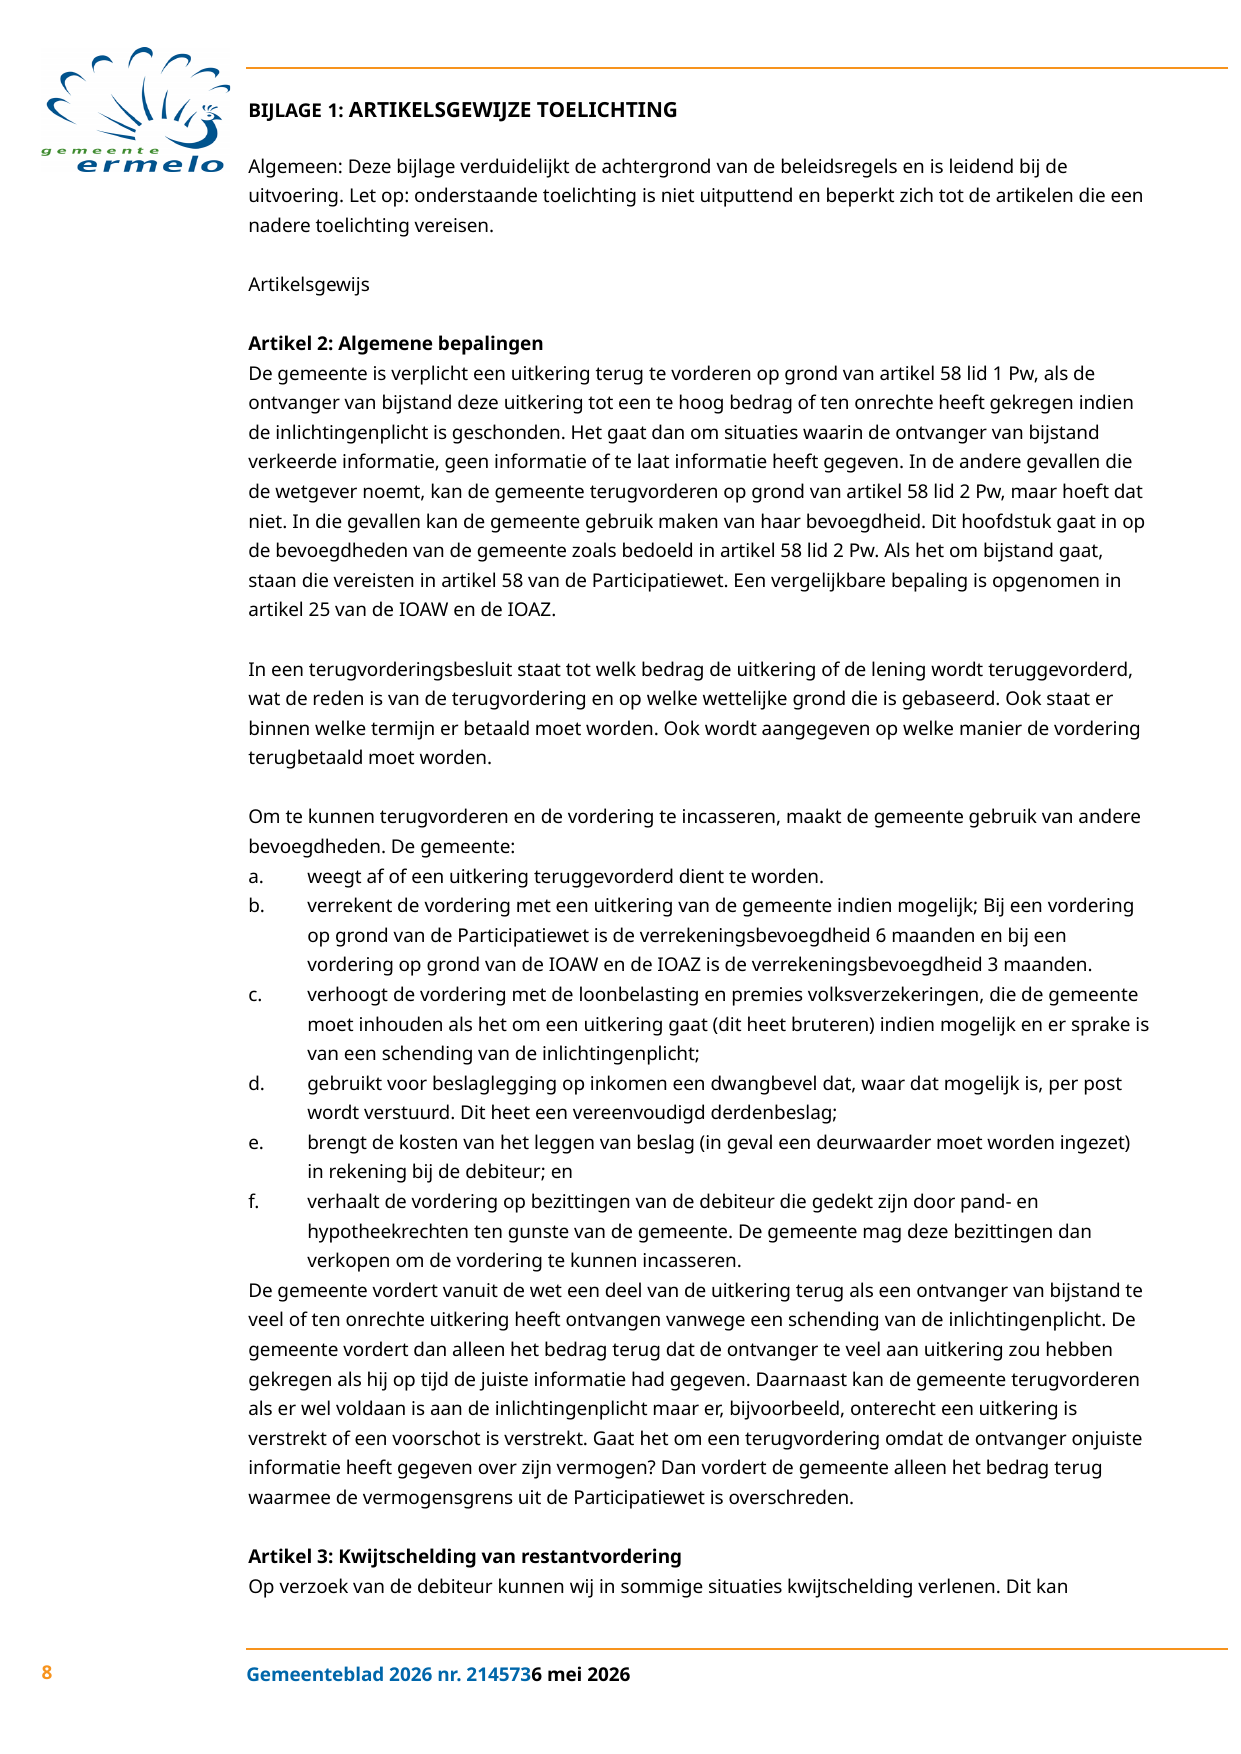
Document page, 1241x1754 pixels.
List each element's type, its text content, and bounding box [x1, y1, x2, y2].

text Artikel 3: Kwijtschelding van restantvordering [248, 1543, 1152, 1569]
text Algemeen: Deze bijlage verduidelijkt de achtergrond van de beleidsregels en is leidend bij de uitvoering. Let op: onderstaande toelichting is niet uitputtend en beperkt zich tot de artikelen die een nadere toelichting vereisen. [248, 153, 1152, 238]
picture [41, 47, 231, 172]
list verrekent de vordering met een uitkering van de gemeente indien mogelijk; Bij een vordering op grond van de Participatiewet is de verrekeningsbevoegdheid 6 maanden en bij een vordering op grond van de IOAW en de IOAZ is de verrekeningsbevoegdheid 3 maanden. [248, 892, 1152, 977]
list weegt af of een uitkering teruggevorderd dient te worden. [248, 863, 1152, 889]
list gebruikt voor beslaglegging op inkomen een dwangbevel dat, waar dat mogelijk is, per post wordt verstuurd. Dit heet een vereenvoudigd derdenbeslag; [248, 1070, 1152, 1125]
text De gemeente vordert vanuit de wet een deel van de uitkering terug als een ontvanger van bijstand te veel of ten onrechte uitkering heeft ontvangen vanwege een schending van de inlichtingenplicht. De gemeente vordert dan alleen het bedrag terug dat de ontvanger te veel aan uitkering zou hebben gekregen als hij op tijd de juiste informatie had gegeven. Daarnaast kan de gemeente terugvorderen als er wel voldaan is aan de inlichtingenplicht maar er, bijvoorbeeld, onterecht een uitkering is verstrekt of een voorschot is verstrekt. Gaat het om een terugvordering omdat de ontvanger onjuiste informatie heeft gegeven over zijn vermogen? Dan vordert de gemeente alleen het bedrag terug waarmee de vermogensgrens uit de Participatiewet is overschreden. [248, 1277, 1152, 1510]
text Artikelsgewijs [248, 271, 1152, 297]
text Op verzoek van de debiteur kunnen wij in sommige situaties kwijtschelding verlenen. Dit kan [248, 1573, 1152, 1599]
list brengt de kosten van het leggen van beslag (in geval een deurwaarder moet worden ingezet) in rekening bij de debiteur; en [248, 1129, 1152, 1184]
text In een terugvorderingsbesluit staat tot welk bedrag de uitkering of de lening wordt teruggevorderd, wat de reden is van de terugvordering en op welke wettelijke grond die is gebaseerd. Ook staat er binnen welke termijn er betaald moet worden. Ook wordt aangegeven op welke manier de vordering terugbetaald moet worden. [248, 656, 1152, 770]
text BIJLAGE 1: ARTIKELSGEWIJZE TOELICHTING [248, 95, 1152, 123]
text De gemeente is verplicht een uitkering terug te vorderen op grond van artikel 58 lid 1 Pw, als de ontvanger van bijstand deze uitkering tot een te hoog bedrag of ten onrechte heeft gekregen indien de inlichtingenplicht is geschonden. Het gaat dan om situaties waarin de ontvanger van bijstand verkeerde informatie, geen informatie of te laat informatie heeft gegeven. In de andere gevallen die de wetgever noemt, kan de gemeente terugvorderen op grond van artikel 58 lid 2 Pw, maar hoeft dat niet. In die gevallen kan de gemeente gebruik maken van haar bevoegdheid. Dit hoofdstuk gaat in op de bevoegdheden van de gemeente zoals bedoeld in artikel 58 lid 2 Pw. Als het om bijstand gaat, staan die vereisten in artikel 58 van de Participatiewet. Een vergelijkbare bepaling is opgenomen in artikel 25 van de IOAW en de IOAZ. [248, 360, 1152, 622]
text Artikel 2: Algemene bepalingen [248, 330, 1152, 356]
list verhaalt de vordering op bezittingen van de debiteur die gedekt zijn door pand- en hypotheekrechten ten gunste van de gemeente. De gemeente mag deze bezittingen dan verkopen om de vordering te kunnen incasseren. [248, 1188, 1152, 1273]
text Om te kunnen terugvorderen en de vordering te incasseren, maakt de gemeente gebruik van andere bevoegdheden. De gemeente: [248, 804, 1152, 859]
list verhoogt de vordering met de loonbelasting en premies volksverzekeringen, die de gemeente moet inhouden als het om een uitkering gaat (dit heet bruteren) indien mogelijk en er sprake is van een schending van de inlichtingenplicht; [248, 981, 1152, 1066]
